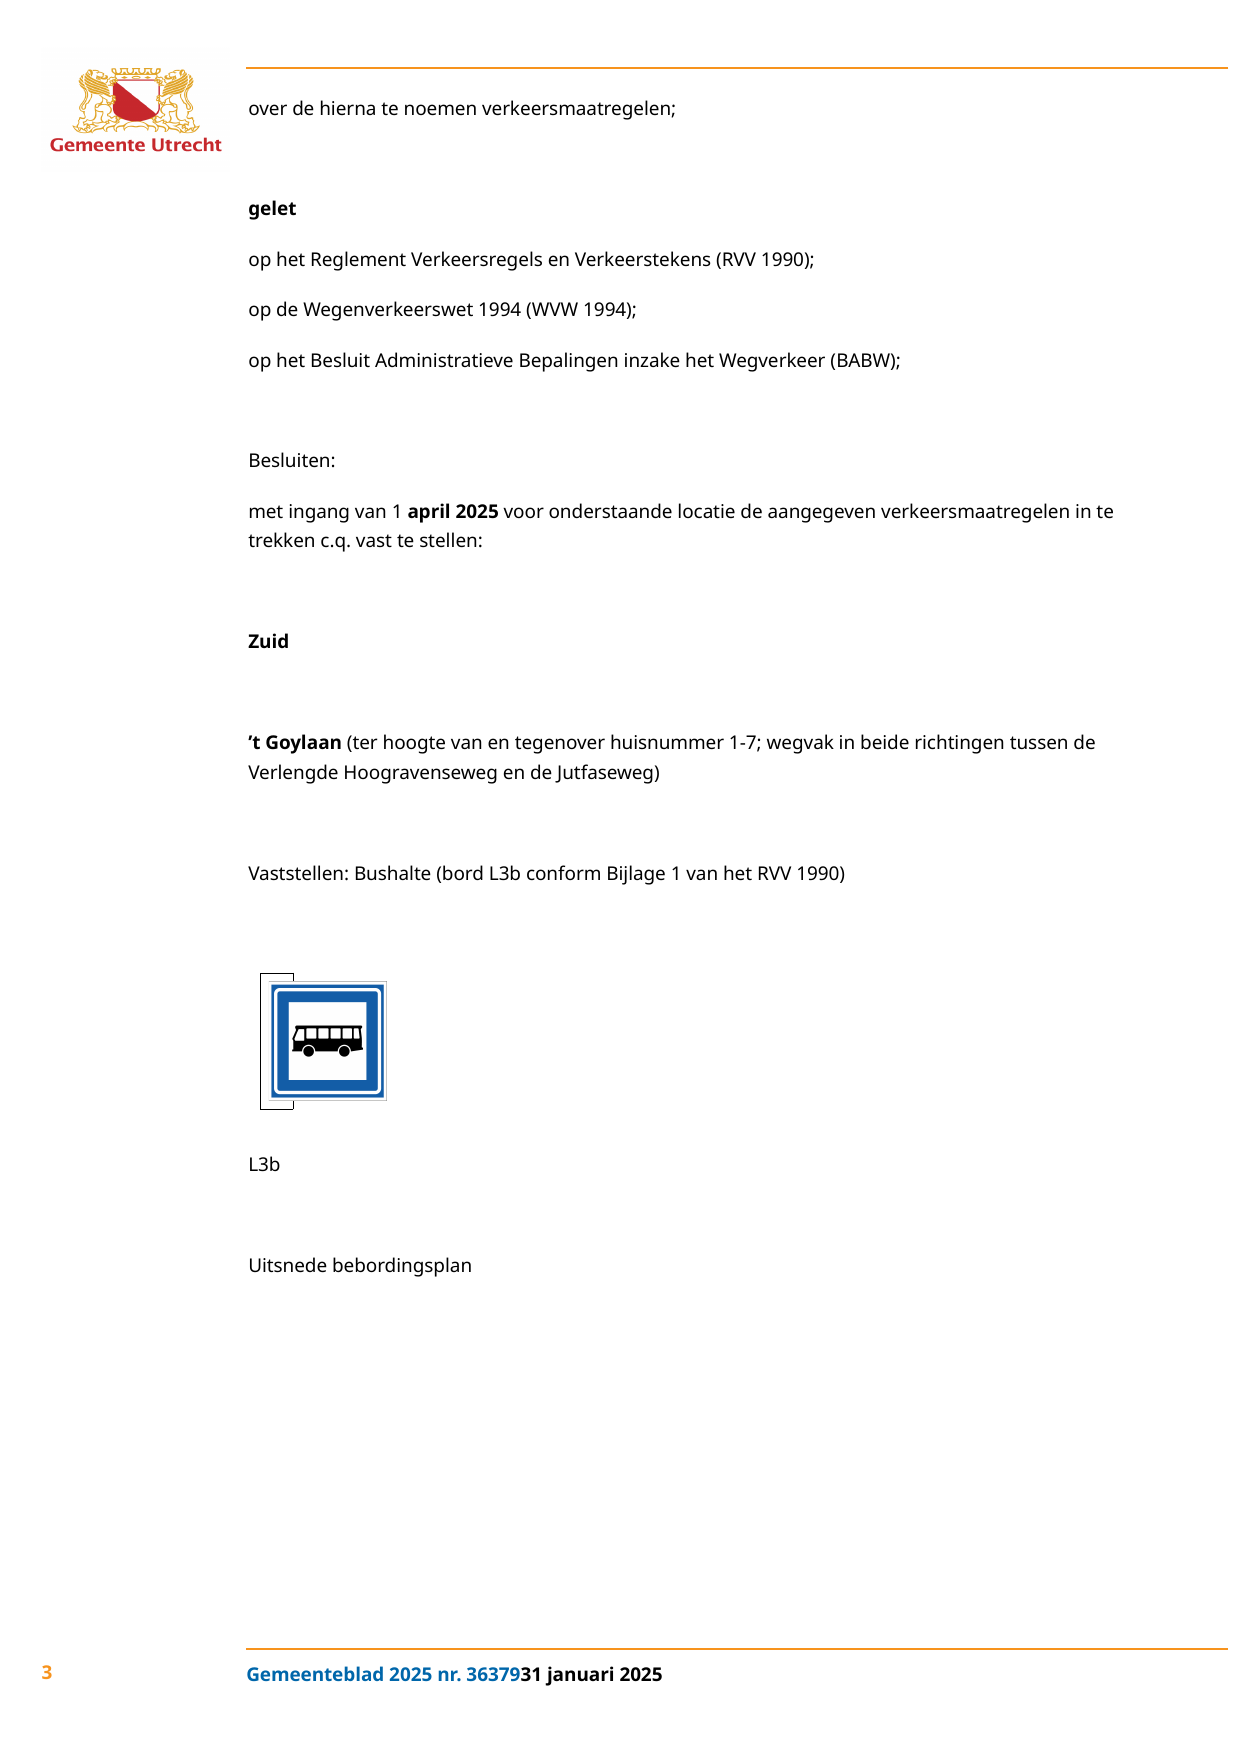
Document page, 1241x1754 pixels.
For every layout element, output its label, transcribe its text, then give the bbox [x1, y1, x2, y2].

text L3b [248, 1151, 1152, 1177]
picture [41, 47, 231, 172]
text ’t Goylaan (ter hoogte van en tegenover huisnummer 1-7; wegvak in beide richtingen tussen de Verlengde Hoogravenseweg en de Jutfaseweg) [248, 729, 1152, 785]
text met ingang van 1 april 2025 voor onderstaande locatie de aangegeven verkeersmaatregelen in te trekken c.q. vast te stellen: [248, 498, 1152, 553]
text Zuid [248, 628, 1152, 654]
text op de Wegenverkeerswet 1994 (WVW 1994); [248, 296, 1152, 322]
text op het Besluit Administratieve Bepalingen inzake het Wegverkeer (BABW); [248, 347, 1152, 373]
text Uitsnede bebordingsplan [248, 1252, 1152, 1278]
picture [268, 981, 387, 1101]
text over de hierna te noemen verkeersmaatregelen; [248, 95, 1152, 121]
text Besluiten: [248, 448, 1152, 473]
text Vaststellen: Bushalte (bord L3b conform Bijlage 1 van het RVV 1990) [248, 860, 1152, 886]
text op het Reglement Verkeersregels en Verkeerstekens (RVV 1990); [248, 246, 1152, 272]
text gelet [248, 196, 1152, 221]
